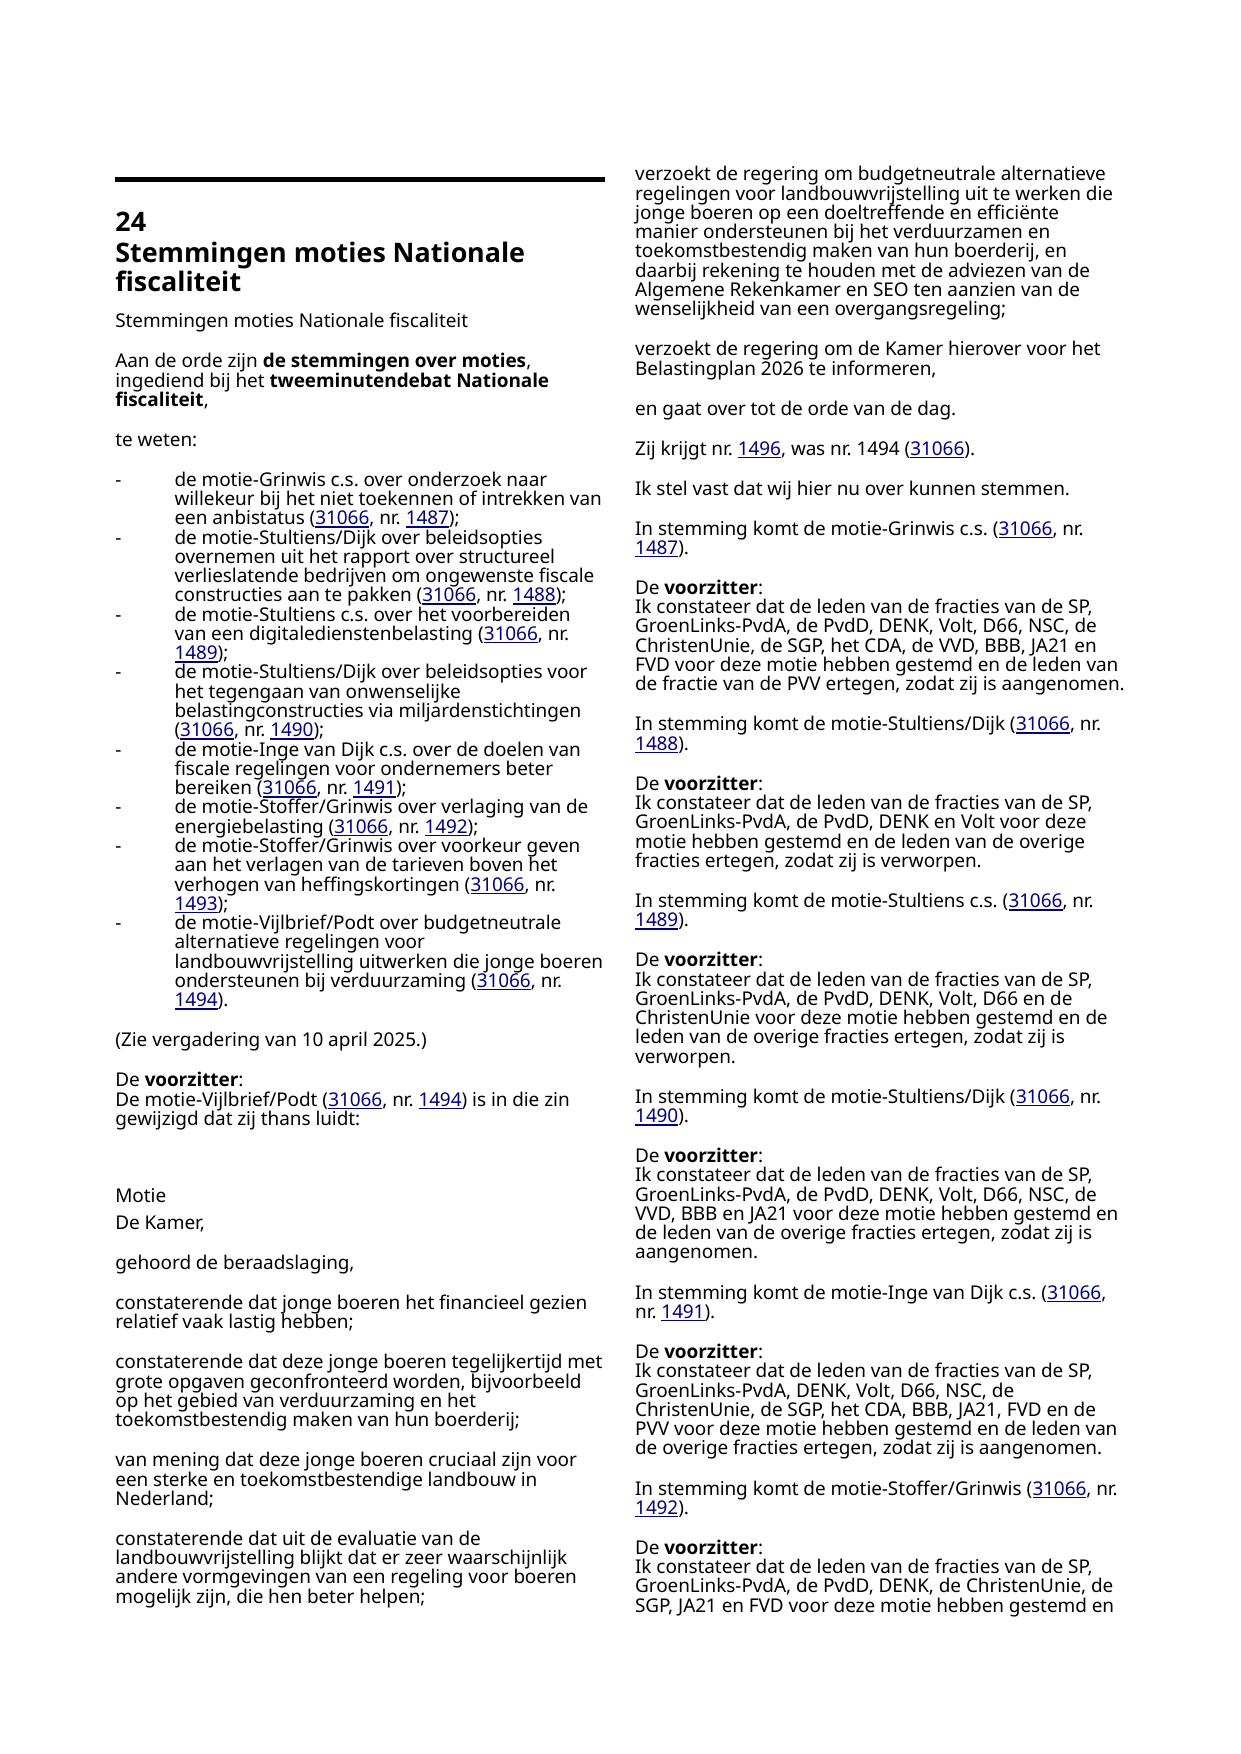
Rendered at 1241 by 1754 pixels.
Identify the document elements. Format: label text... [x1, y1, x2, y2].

list de motie-Stultiens c.s. over het voorbereiden van een digitaledienstenbelasting (31066, nr. 1489); [115, 606, 605, 663]
text verzoekt de regering om budgetneutrale alternatieve regelingen voor landbouwvrijstelling uit te werken die jonge boeren op een doeltreffende en efficiënte manier ondersteunen bij het verduurzamen en toekomstbestendig maken van hun boerderij, en daarbij rekening te houden met de adviezen van de Algemene Rekenkamer en SEO ten aanzien van de wenselijkheid van een overgangsregeling; [635, 165, 1125, 319]
list de motie-Stoffer/Grinwis over voorkeur geven aan het verlagen van de tarieven boven het verhogen van heffingskortingen (31066, nr. 1493); [115, 837, 605, 914]
text (Zie vergadering van 10 april 2025.) [115, 1031, 605, 1050]
text In stemming komt de motie-Grinwis c.s. (31066, nr. 1487). [635, 519, 1125, 558]
text constaterende dat jonge boeren het financieel gezien relatief vaak lastig hebben; [115, 1294, 605, 1333]
text De voorzitter: [115, 1071, 605, 1091]
text In stemming komt de motie-Stultiens/Dijk (31066, nr. 1490). [635, 1088, 1125, 1126]
text Motie [115, 1182, 605, 1208]
text De voorzitter: [635, 775, 1125, 794]
text 24 [115, 203, 605, 239]
text In stemming komt de motie-Stoffer/Grinwis (31066, nr. 1492). [635, 1479, 1125, 1518]
text Ik stel vast dat wij hier nu over kunnen stemmen. [635, 479, 1125, 499]
list de motie-Stultiens/Dijk over beleidsopties overnemen uit het rapport over structureel verlieslatende bedrijven om ongewenste fiscale constructies aan te pakken (31066, nr. 1488); [115, 529, 605, 606]
text gehoord de beraadslaging, [115, 1254, 605, 1273]
text De Kamer, [115, 1214, 605, 1233]
text In stemming komt de motie-Stultiens c.s. (31066, nr. 1489). [635, 892, 1125, 931]
text verzoekt de regering om de Kamer hierover voor het Belastingplan 2026 te informeren, [635, 340, 1125, 379]
text Ik constateer dat de leden van de fracties van de SP, GroenLinks-PvdA, DENK, Volt, D66, NSC, de ChristenUnie, de SGP, het CDA, BBB, JA21, FVD en de PVV voor deze motie hebben gestemd en de leden van de overige fracties ertegen, zodat zij is aangenomen. [635, 1362, 1125, 1459]
list de motie-Inge van Dijk c.s. over de doelen van fiscale regelingen voor ondernemers beter bereiken (31066, nr. 1491); [115, 741, 605, 798]
text en gaat over tot de orde van de dag. [635, 399, 1125, 419]
text constaterende dat uit de evaluatie van de landbouwvrijstelling blijkt dat er zeer waarschijnlijk andere vormgevingen van een regeling voor boeren mogelijk zijn, die hen beter helpen; [115, 1530, 605, 1607]
text In stemming komt de motie-Inge van Dijk c.s. (31066, nr. 1491). [635, 1284, 1125, 1322]
text De voorzitter: [635, 1147, 1125, 1166]
text Aan de orde zijn de stemmingen over moties, ingediend bij het tweeminutendebat Nationale fiscaliteit, [115, 352, 605, 410]
text De motie-Vijlbrief/Podt (31066, nr. 1494) is in die zin gewijzigd dat zij thans luidt: [115, 1091, 605, 1129]
text Ik constateer dat de leden van de fracties van de SP, GroenLinks-PvdA, de PvdD, DENK en Volt voor deze motie hebben gestemd en de leden van de overige fracties ertegen, zodat zij is verworpen. [635, 794, 1125, 871]
text constaterende dat deze jonge boeren tegelijkertijd met grote opgaven geconfronteerd worden, bijvoorbeeld op het gebied van verduurzaming en het toekomstbestendig maken van hun boerderij; [115, 1353, 605, 1431]
text te weten: [115, 431, 605, 450]
text van mening dat deze jonge boeren cruciaal zijn voor een sterke en toekomstbestendige landbouw in Nederland; [115, 1451, 605, 1509]
list de motie-Vijlbrief/Podt over budgetneutrale alternatieve regelingen voor landbouwvrijstelling uitwerken die jonge boeren ondersteunen bij verduurzaming (31066, nr. 1494). [115, 914, 605, 1010]
text De voorzitter: [635, 951, 1125, 971]
text Zij krijgt nr. 1496, was nr. 1494 (31066). [635, 439, 1125, 459]
text Stemmingen moties Nationale fiscaliteit [115, 239, 605, 312]
text Stemmingen moties Nationale fiscaliteit [115, 312, 605, 332]
text De voorzitter: [635, 579, 1125, 598]
text Ik constateer dat de leden van de fracties van de SP, GroenLinks-PvdA, de PvdD, DENK, Volt, D66, NSC, de ChristenUnie, de SGP, het CDA, de VVD, BBB, JA21 en FVD voor deze motie hebben gestemd en de leden van de fractie van de PVV ertegen, zodat zij is aangenomen. [635, 598, 1125, 694]
text Ik constateer dat de leden van de fracties van de SP, GroenLinks-PvdA, de PvdD, DENK, Volt, D66 en de ChristenUnie voor deze motie hebben gestemd en de leden van de overige fracties ertegen, zodat zij is verworpen. [635, 971, 1125, 1067]
text Ik constateer dat de leden van de fracties van de SP, GroenLinks-PvdA, de PvdD, DENK, Volt, D66, NSC, de VVD, BBB en JA21 voor deze motie hebben gestemd en de leden van de overige fracties ertegen, zodat zij is aangenomen. [635, 1166, 1125, 1263]
list de motie-Stoffer/Grinwis over verlaging van de energiebelasting (31066, nr. 1492); [115, 798, 605, 837]
text In stemming komt de motie-Stultiens/Dijk (31066, nr. 1488). [635, 715, 1125, 754]
list de motie-Grinwis c.s. over onderzoek naar willekeur bij het niet toekennen of intrekken van een anbistatus (31066, nr. 1487); [115, 471, 605, 529]
text Ik constateer dat de leden van de fracties van de SP, GroenLinks-PvdA, de PvdD, DENK, de ChristenUnie, de SGP, JA21 en FVD voor deze motie hebben gestemd en [635, 1558, 1125, 1616]
list de motie-Stultiens/Dijk over beleidsopties voor het tegengaan van onwenselijke belastingconstructies via miljardenstichtingen (31066, nr. 1490); [115, 663, 605, 741]
text De voorzitter: [635, 1539, 1125, 1558]
text De voorzitter: [635, 1343, 1125, 1362]
